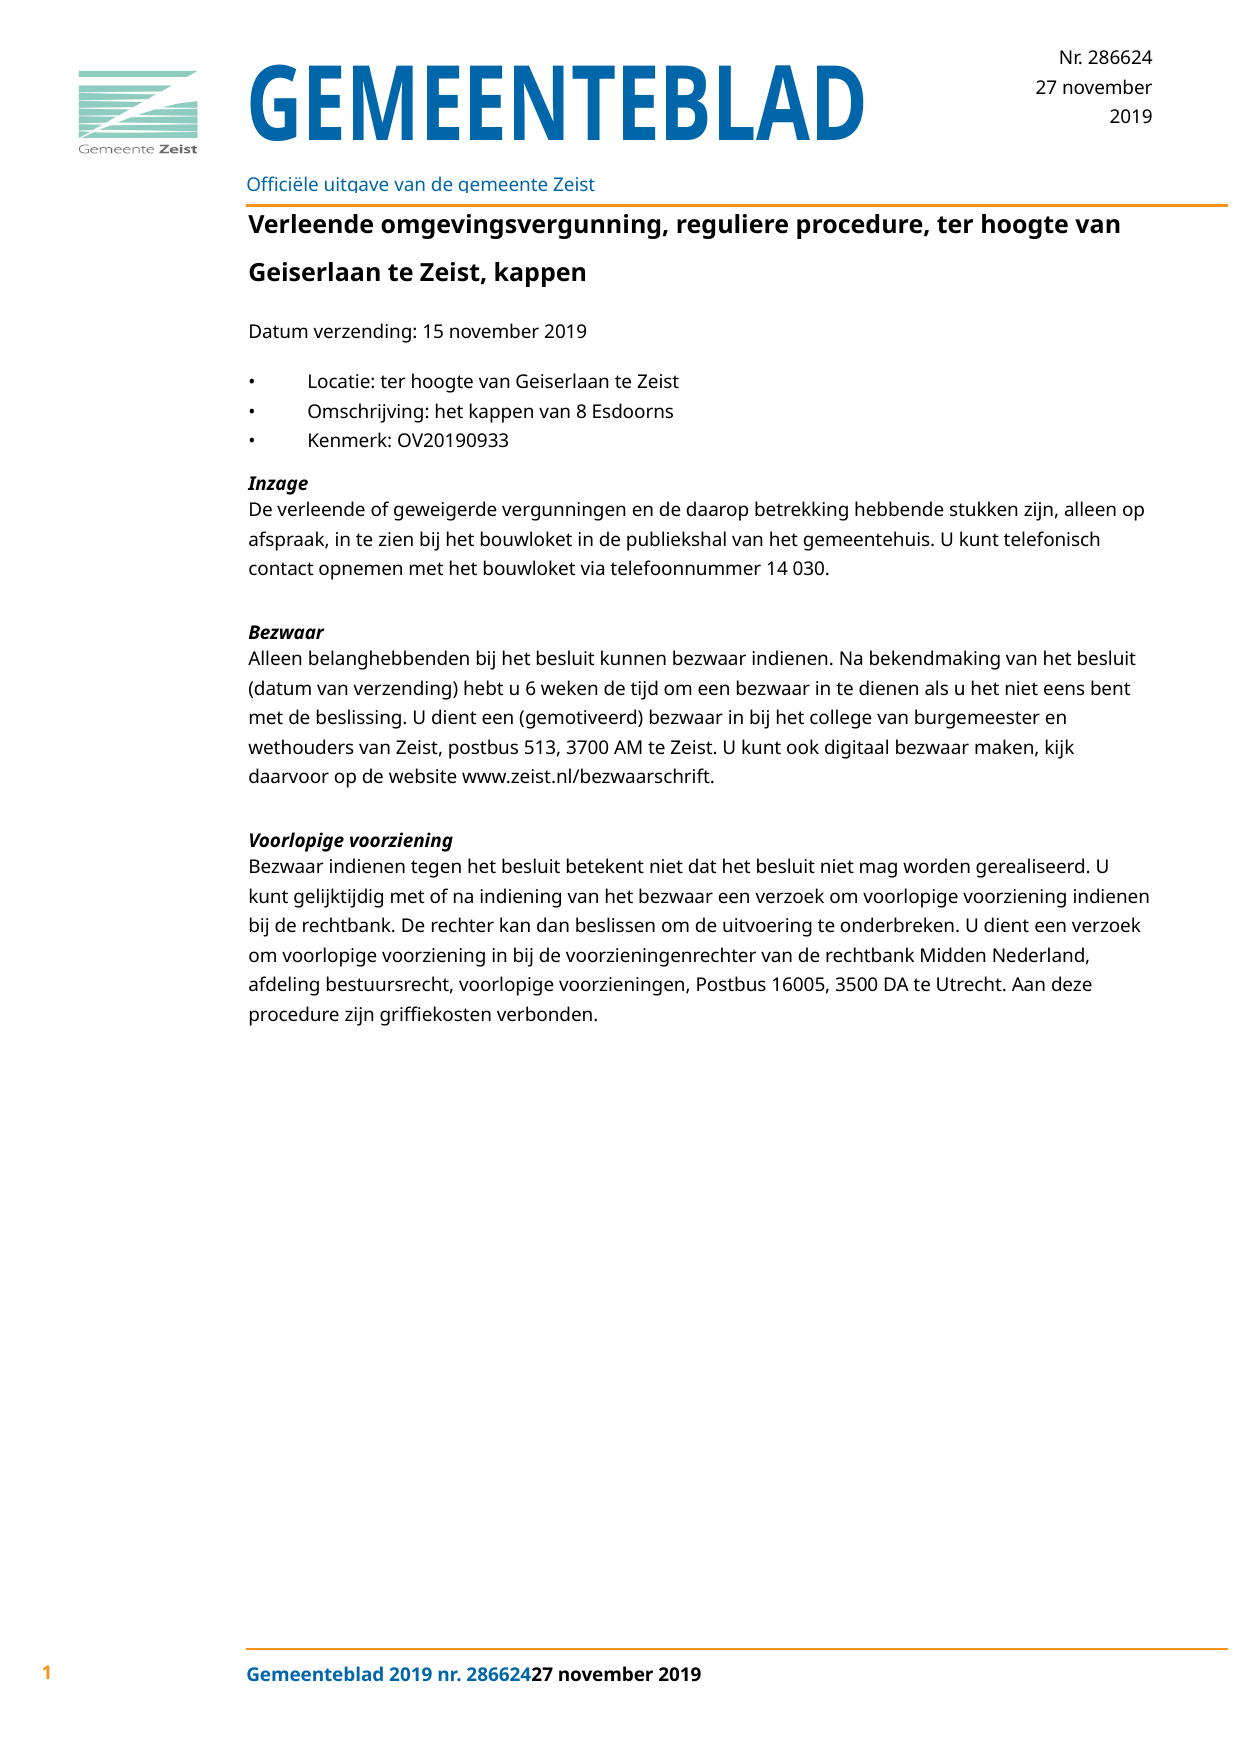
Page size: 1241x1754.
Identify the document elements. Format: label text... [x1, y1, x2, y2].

text De verleende of geweigerde vergunningen en de daarop betrekking hebbende stukken zijn, alleen op afspraak, in te zien bij het bouwloket in de publiekshal van het gemeentehuis. U kunt telefonisch contact opnemen met het bouwloket via telefoonnummer 14 030. [248, 496, 1152, 581]
text Datum verzending: 15 november 2019 [248, 318, 1152, 344]
list Locatie: ter hoogte van Geiserlaan te Zeist [248, 368, 1152, 394]
list Omschrijving: het kappen van 8 Esdoorns [248, 398, 1152, 424]
text Verleende omgevingsvergunning, reguliere procedure, ter hoogte van Geiserlaan te Zeist, kappen [248, 207, 1152, 288]
text Bezwaar [248, 619, 1152, 645]
text Bezwaar indienen tegen het besluit betekent niet dat het besluit niet mag worden gerealiseerd. U kunt gelijktijdig met of na indiening van het bezwaar een verzoek om voorlopige voorziening indienen bij de rechtbank. De rechter kan dan beslissen om de uitvoering te onderbreken. U dient een verzoek om voorlopige voorziening in bij de voorzieningenrechter van de rechtbank Midden Nederland, afdeling bestuursrecht, voorlopige voorzieningen, Postbus 16005, 3500 DA te Utrecht. Aan deze procedure zijn griffiekosten verbonden. [248, 853, 1152, 1027]
text Alleen belanghebbenden bij het besluit kunnen bezwaar indienen. Na bekendmaking van het besluit (datum van verzending) hebt u 6 weken de tijd om een bezwaar in te dienen als u het niet eens bent met de beslissing. U dient een (gemotiveerd) bezwaar in bij het college van burgemeester en wethouders van Zeist, postbus 513, 3700 AM te Zeist. U kunt ook digitaal bezwaar maken, kijk daarvoor op de website www.zeist.nl/bezwaarschrift. [248, 645, 1152, 789]
list Kenmerk: OV20190933 [248, 427, 1152, 453]
text Voorlopige voorziening [248, 827, 1152, 853]
text Inzage [248, 471, 1152, 496]
picture [41, 47, 231, 172]
